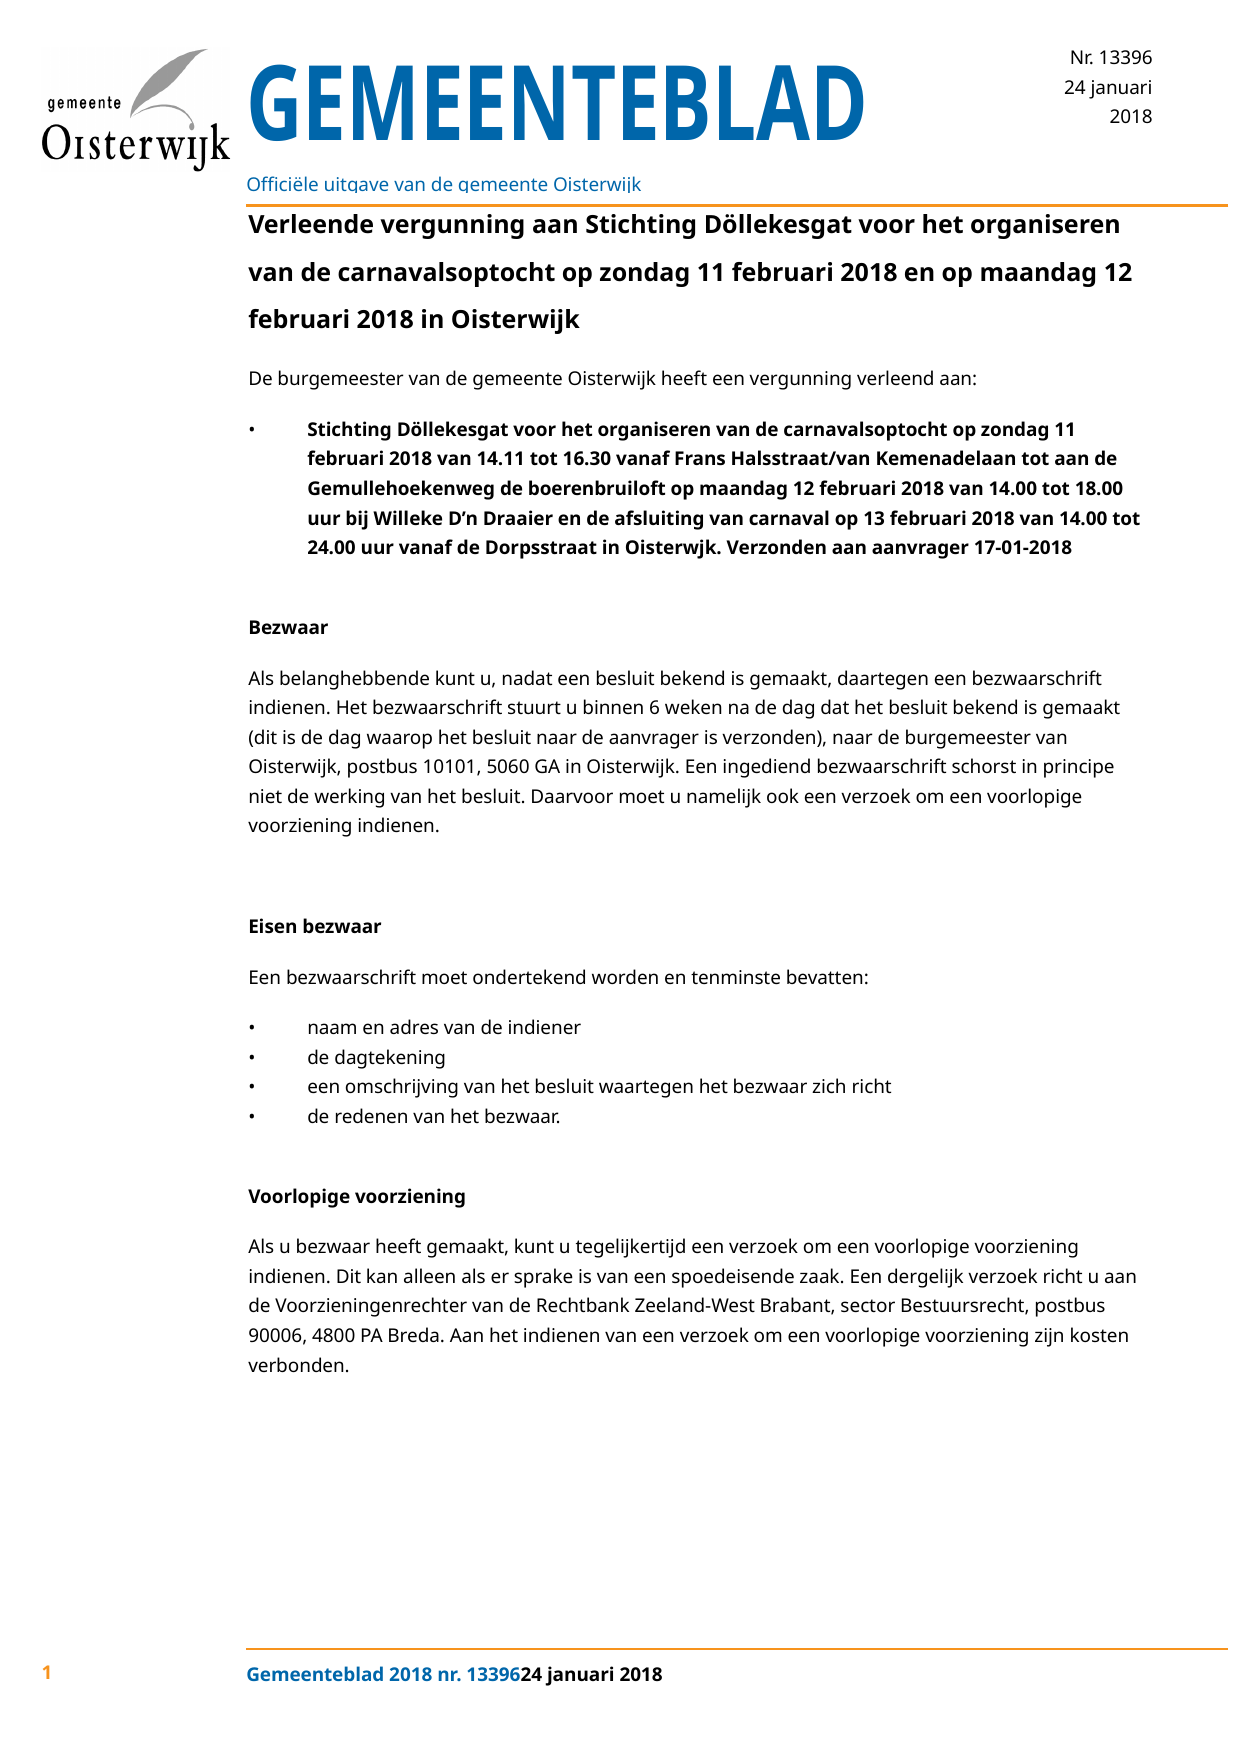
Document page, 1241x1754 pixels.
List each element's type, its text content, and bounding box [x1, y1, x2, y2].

text Bezwaar [248, 614, 1152, 640]
text Eisen bezwaar [248, 913, 1152, 939]
text Als belanghebbende kunt u, nadat een besluit bekend is gemaakt, daartegen een bezwaarschrift indienen. Het bezwaarschrift stuurt u binnen 6 weken na de dag dat het besluit bekend is gemaakt (dit is de dag waarop het besluit naar de aanvrager is verzonden), naar de burgemeester van Oisterwijk, postbus 10101, 5060 GA in Oisterwijk. Een ingediend bezwaarschrift schorst in principe niet de werking van het besluit. Daarvoor moet u namelijk ook een verzoek om een voorlopige voorziening indienen. [248, 665, 1152, 838]
list een omschrijving van het besluit waartegen het bezwaar zich richt [248, 1073, 1152, 1099]
list naam en adres van de indiener [248, 1014, 1152, 1040]
text Verleende vergunning aan Stichting Döllekesgat voor het organiseren van de carnavalsoptocht op zondag 11 februari 2018 en op maandag 12 februari 2018 in Oisterwijk [248, 207, 1152, 336]
list de dagtekening [248, 1044, 1152, 1069]
picture [41, 47, 231, 172]
text Een bezwaarschrift moet ondertekend worden en tenminste bevatten: [248, 964, 1152, 989]
text De burgemeester van de gemeente Oisterwijk heeft een vergunning verleend aan: [248, 366, 1152, 391]
list de redenen van het bezwaar. [248, 1103, 1152, 1129]
list Stichting Döllekesgat voor het organiseren van de carnavalsoptocht op zondag 11 februari 2018 van 14.11 tot 16.30 vanaf Frans Halsstraat/van Kemenadelaan tot aan de Gemullehoekenweg de boerenbruiloft op maandag 12 februari 2018 van 14.00 tot 18.00 uur bij Willeke D’n Draaier en de afsluiting van carnaval op 13 februari 2018 van 14.00 tot 24.00 uur vanaf de Dorpsstraat in Oisterwjk. Verzonden aan aanvrager 17-01-2018 [248, 416, 1152, 560]
text Als u bezwaar heeft gemaakt, kunt u tegelijkertijd een verzoek om een voorlopige voorziening indienen. Dit kan alleen als er sprake is van een spoedeisende zaak. Een dergelijk verzoek richt u aan de Voorzieningenrechter van de Rechtbank Zeeland-West Brabant, sector Bestuursrecht, postbus 90006, 4800 PA Breda. Aan het indienen van een verzoek om een voorlopige voorziening zijn kosten verbonden. [248, 1233, 1152, 1377]
text Voorlopige voorziening [248, 1183, 1152, 1209]
